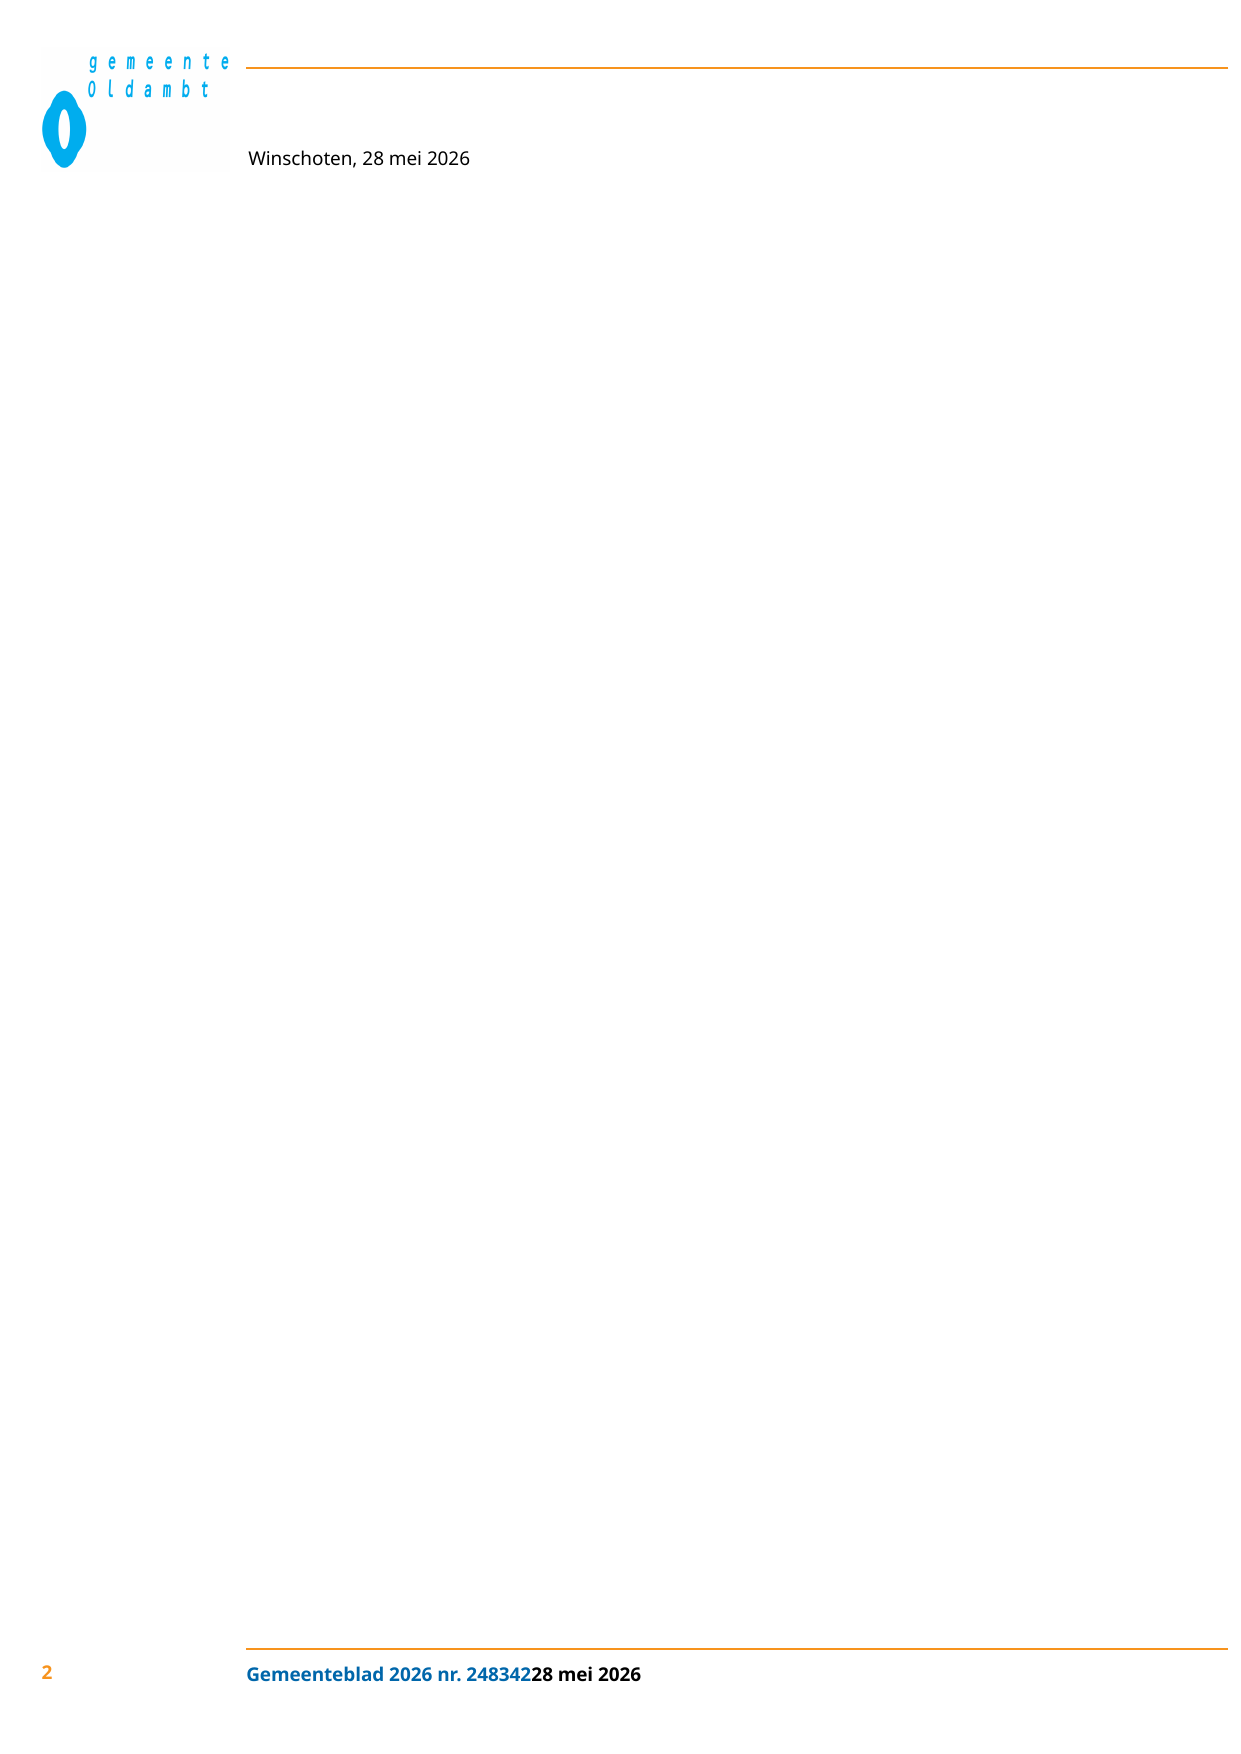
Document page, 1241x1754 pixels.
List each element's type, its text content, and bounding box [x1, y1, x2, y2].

picture [41, 47, 231, 172]
text Winschoten, 28 mei 2026 [248, 145, 1152, 171]
